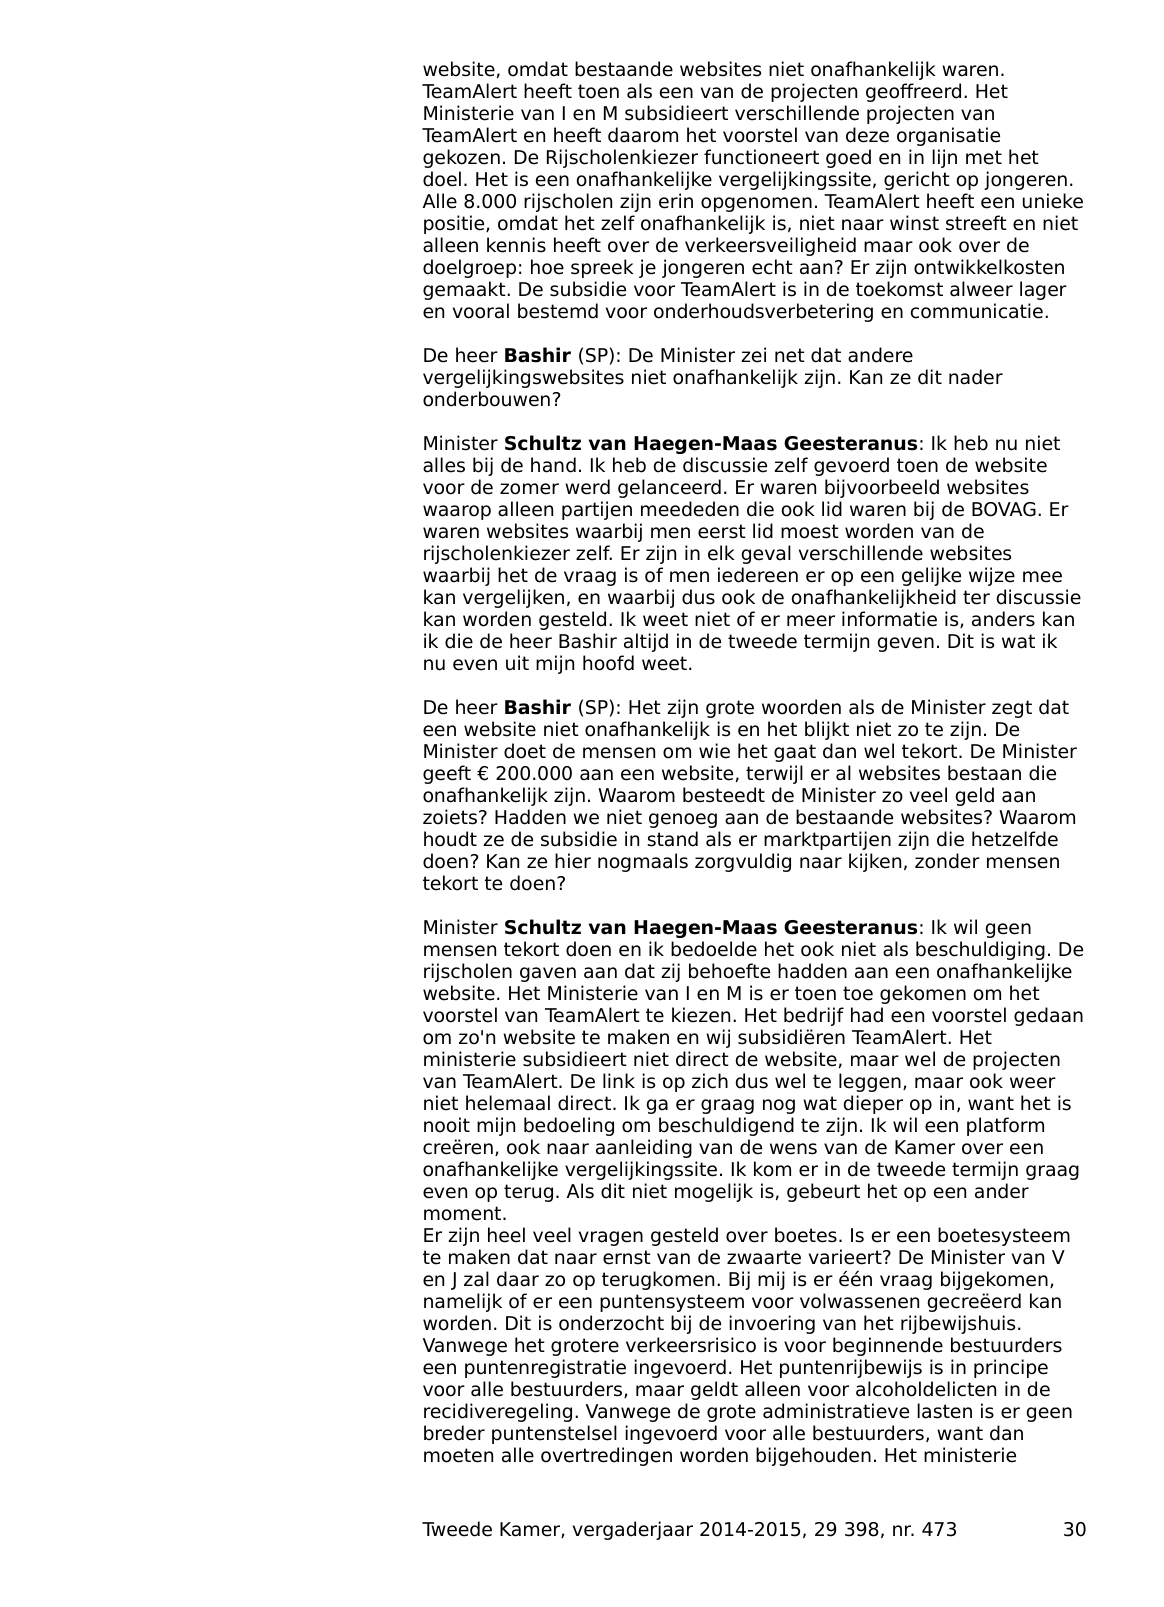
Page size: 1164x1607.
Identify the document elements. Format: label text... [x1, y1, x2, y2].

text Er zijn heel veel vragen gesteld over boetes. Is er een boetesysteem te maken dat naar ernst van de zwaarte varieert? De Minister van V en J zal daar zo op terugkomen. Bij mij is er één vraag bijgekomen, namelijk of er een puntensysteem voor volwassenen gecreëerd kan worden. Dit is onderzocht bij de invoering van het rijbewijshuis. Vanwege het grotere verkeersrisico is voor beginnende bestuurders een puntenregistratie ingevoerd. Het puntenrijbewijs is in principe voor alle bestuurders, maar geldt alleen voor alcoholdelicten in de recidiveregeling. Vanwege de grote administratieve lasten is er geen breder puntenstelsel ingevoerd voor alle bestuurders, want dan moeten alle overtredingen worden bijgehouden. Het ministerie [422, 1225, 1087, 1467]
text Minister Schultz van Haegen-Maas Geesteranus: Ik heb nu niet alles bij de hand. Ik heb de discussie zelf gevoerd toen de website voor de zomer werd gelanceerd. Er waren bijvoorbeeld websites waarop alleen partijen meededen die ook lid waren bij de BOVAG. Er waren websites waarbij men eerst lid moest worden van de rijscholenkiezer zelf. Er zijn in elk geval verschillende websites waarbij het de vraag is of men iedereen er op een gelijke wijze mee kan vergelijken, en waarbij dus ook de onafhankelijkheid ter discussie kan worden gesteld. Ik weet niet of er meer informatie is, anders kan ik die de heer Bashir altijd in de tweede termijn geven. Dit is wat ik nu even uit mijn hoofd weet. [422, 433, 1087, 675]
text De heer Bashir (SP): Het zijn grote woorden als de Minister zegt dat een website niet onafhankelijk is en het blijkt niet zo te zijn. De Minister doet de mensen om wie het gaat dan wel tekort. De Minister geeft € 200.000 aan een website, terwijl er al websites bestaan die onafhankelijk zijn. Waarom besteedt de Minister zo veel geld aan zoiets? Hadden we niet genoeg aan de bestaande websites? Waarom houdt ze de subsidie in stand als er marktpartijen zijn die hetzelfde doen? Kan ze hier nogmaals zorgvuldig naar kijken, zonder mensen tekort te doen? [422, 697, 1087, 895]
text website, omdat bestaande websites niet onafhankelijk waren. TeamAlert heeft toen als een van de projecten geoffreerd. Het Ministerie van I en M subsidieert verschillende projecten van TeamAlert en heeft daarom het voorstel van deze organisatie gekozen. De Rijscholenkiezer functioneert goed en in lijn met het doel. Het is een onafhankelijke vergelijkingssite, gericht op jongeren. Alle 8.000 rijscholen zijn erin opgenomen. TeamAlert heeft een unieke positie, omdat het zelf onafhankelijk is, niet naar winst streeft en niet alleen kennis heeft over de verkeersveiligheid maar ook over de doelgroep: hoe spreek je jongeren echt aan? Er zijn ontwikkelkosten gemaakt. De subsidie voor TeamAlert is in de toekomst alweer lager en vooral bestemd voor onderhoudsverbetering en communicatie. [422, 59, 1087, 323]
text De heer Bashir (SP): De Minister zei net dat andere vergelijkingswebsites niet onafhankelijk zijn. Kan ze dit nader onderbouwen? [422, 345, 1087, 411]
text Minister Schultz van Haegen-Maas Geesteranus: Ik wil geen mensen tekort doen en ik bedoelde het ook niet als beschuldiging. De rijscholen gaven aan dat zij behoefte hadden aan een onafhankelijke website. Het Ministerie van I en M is er toen toe gekomen om het voorstel van TeamAlert te kiezen. Het bedrijf had een voorstel gedaan om zo'n website te maken en wij subsidiëren TeamAlert. Het ministerie subsidieert niet direct de website, maar wel de projecten van TeamAlert. De link is op zich dus wel te leggen, maar ook weer niet helemaal direct. Ik ga er graag nog wat dieper op in, want het is nooit mijn bedoeling om beschuldigend te zijn. Ik wil een platform creëren, ook naar aanleiding van de wens van de Kamer over een onafhankelijke vergelijkingssite. Ik kom er in de tweede termijn graag even op terug. Als dit niet mogelijk is, gebeurt het op een ander moment. [422, 917, 1087, 1225]
